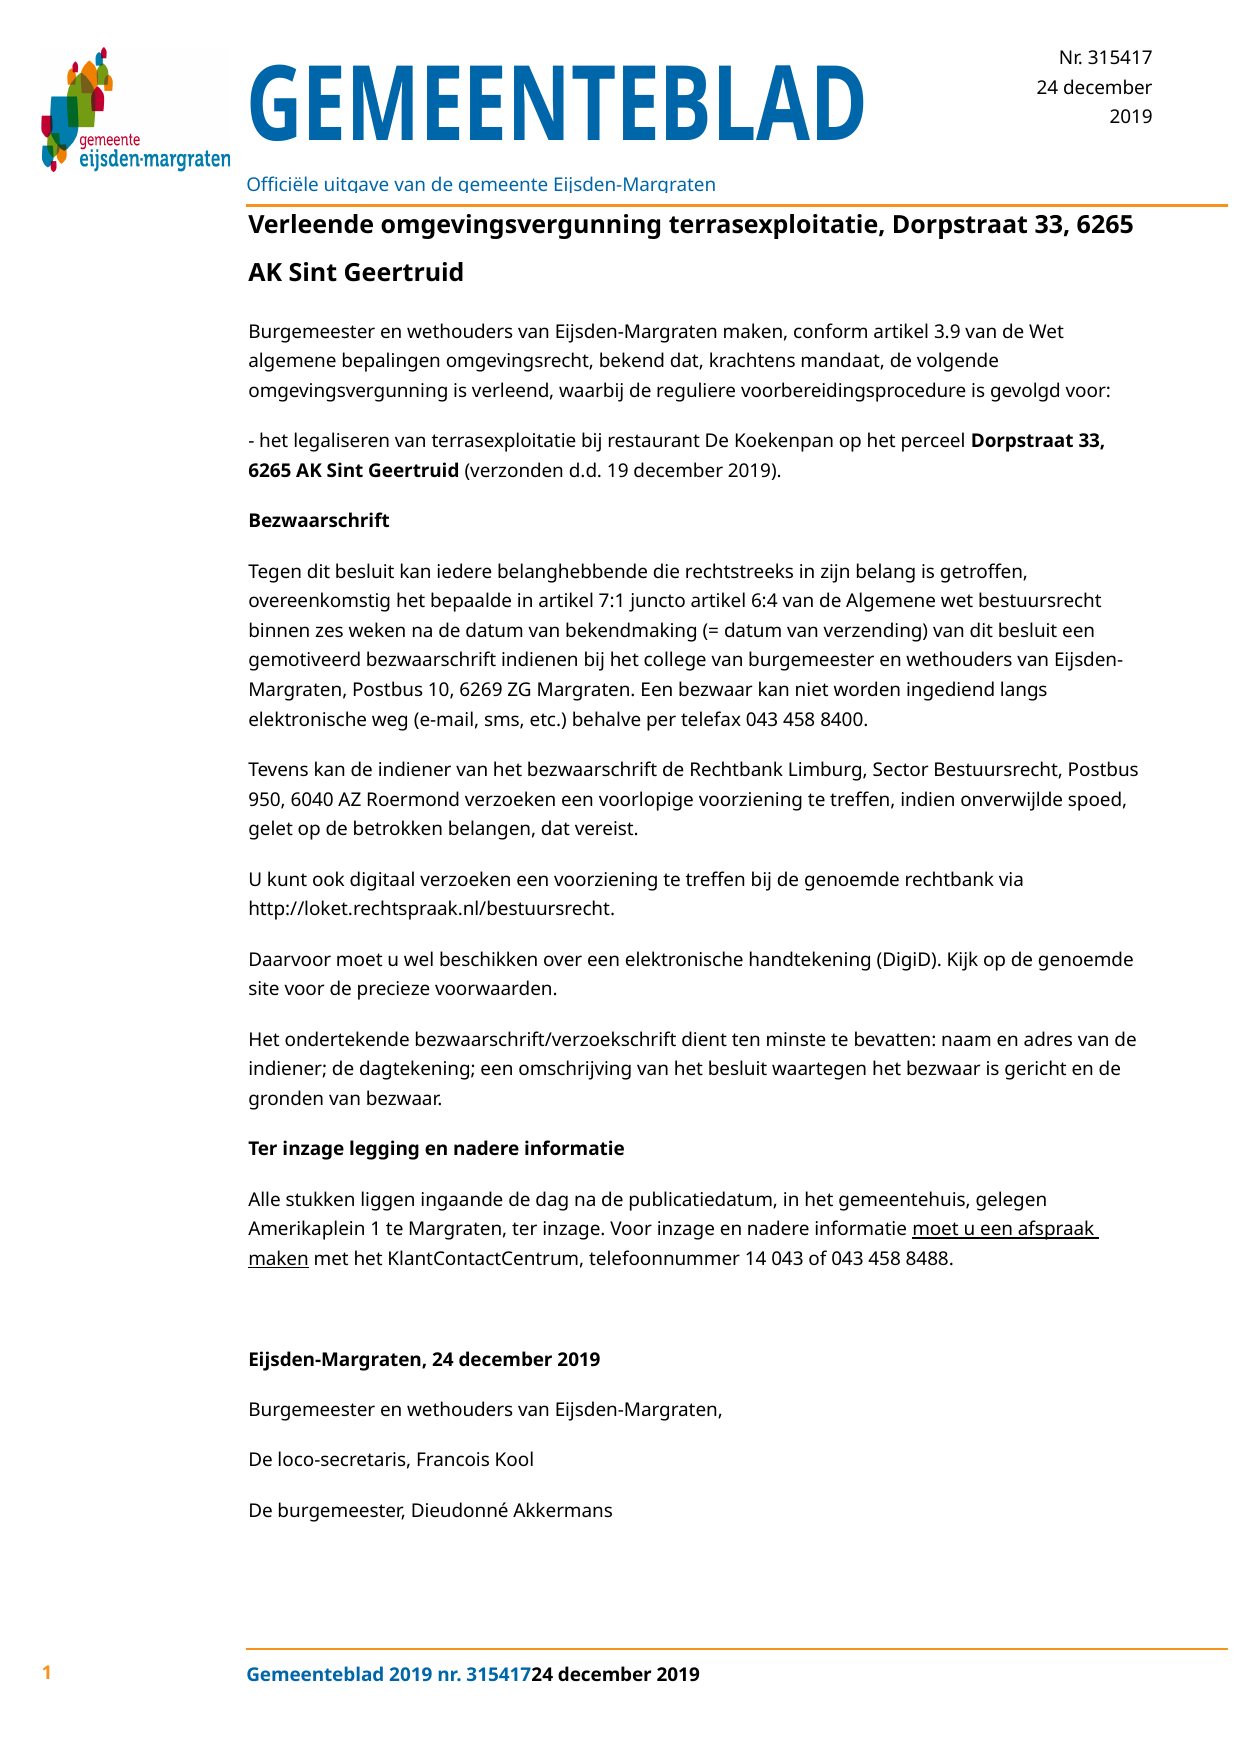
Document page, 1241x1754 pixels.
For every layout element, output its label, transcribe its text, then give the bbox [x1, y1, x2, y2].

text De burgemeester, Dieudonné Akkermans [248, 1497, 1152, 1523]
text Ter inzage legging en nadere informatie [248, 1135, 1152, 1161]
text U kunt ook digitaal verzoeken een voorziening te treffen bij de genoemde rechtbank via http://loket.rechtspraak.nl/bestuursrecht. [248, 866, 1152, 921]
text Daarvoor moet u wel beschikken over een elektronische handtekening (DigiD). Kijk op de genoemde site voor de precieze voorwaarden. [248, 946, 1152, 1001]
text Alle stukken liggen ingaande de dag na de publicatiedatum, in het gemeentehuis, gelegen Amerikaplein 1 te Margraten, ter inzage. Voor inzage en nadere informatie moet u een afspraak maken met het KlantContactCentrum, telefoonnummer 14 043 of 043 458 8488. [248, 1186, 1152, 1271]
text Het ondertekende bezwaarschrift/verzoekschrift dient ten minste te bevatten: naam en adres van de indiener; de dagtekening; een omschrijving van het besluit waartegen het bezwaar is gericht en de gronden van bezwaar. [248, 1026, 1152, 1111]
picture [41, 47, 231, 172]
text Tegen dit besluit kan iedere belanghebbende die rechtstreeks in zijn belang is getroffen, overeenkomstig het bepaalde in artikel 7:1 juncto artikel 6:4 van de Algemene wet bestuursrecht binnen zes weken na de datum van bekendmaking (= datum van verzending) van dit besluit een gemotiveerd bezwaarschrift indienen bij het college van burgemeester en wethouders van Eijsden-Margraten, Postbus 10, 6269 ZG Margraten. Een bezwaar kan niet worden ingediend langs elektronische weg (e-mail, sms, etc.) behalve per telefax 043 458 8400. [248, 558, 1152, 732]
text Eijsden-Margraten, 24 december 2019 [248, 1346, 1152, 1372]
text Verleende omgevingsvergunning terrasexploitatie, Dorpstraat 33, 6265 AK Sint Geertruid [248, 207, 1152, 288]
text Bezwaarschrift [248, 507, 1152, 533]
text Tevens kan de indiener van het bezwaarschrift de Rechtbank Limburg, Sector Bestuursrecht, Postbus 950, 6040 AZ Roermond verzoeken een voorlopige voorziening te treffen, indien onverwijlde spoed, gelet op de betrokken belangen, dat vereist. [248, 756, 1152, 841]
text - het legaliseren van terrasexploitatie bij restaurant De Koekenpan op het perceel Dorpstraat 33, 6265 AK Sint Geertruid (verzonden d.d. 19 december 2019). [248, 427, 1152, 483]
text Burgemeester en wethouders van Eijsden-Margraten, [248, 1396, 1152, 1422]
text Burgemeester en wethouders van Eijsden-Margraten maken, conform artikel 3.9 van de Wet algemene bepalingen omgevingsrecht, bekend dat, krachtens mandaat, de volgende omgevingsvergunning is verleend, waarbij de reguliere voorbereidingsprocedure is gevolgd voor: [248, 318, 1152, 403]
text De loco-secretaris, Francois Kool [248, 1447, 1152, 1472]
